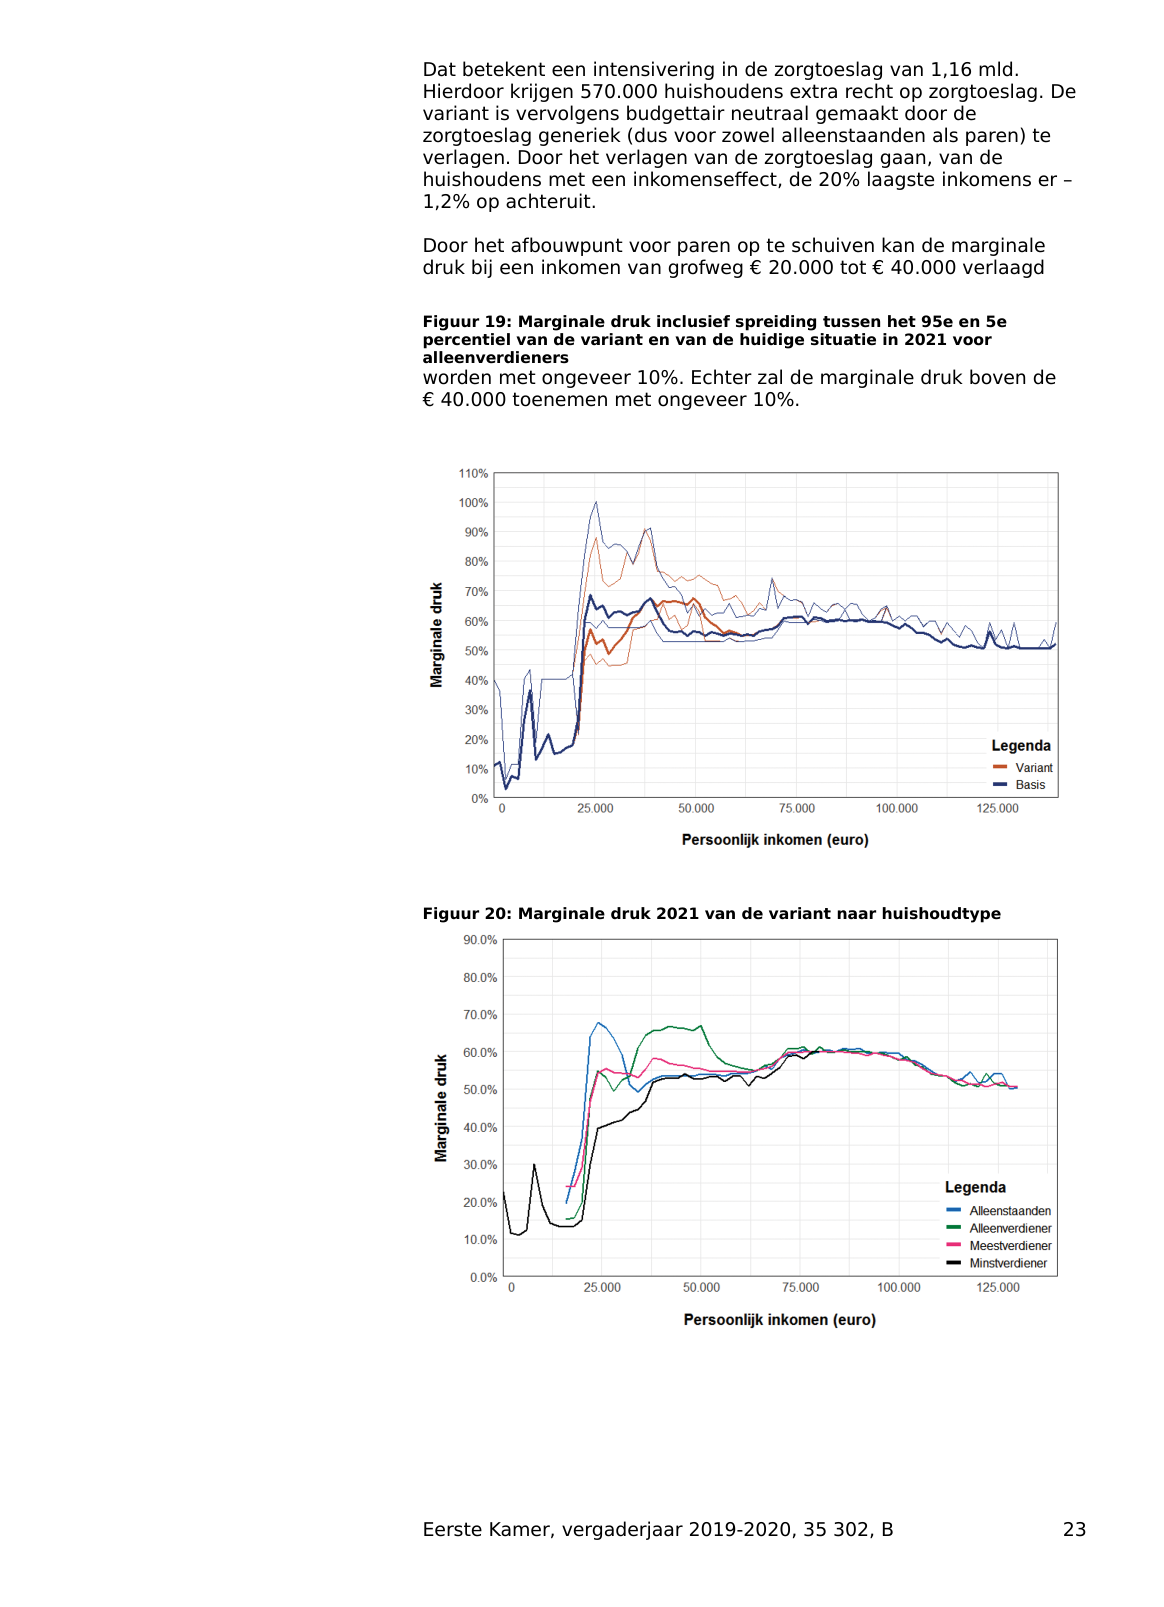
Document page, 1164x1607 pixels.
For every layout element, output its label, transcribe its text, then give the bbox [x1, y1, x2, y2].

text Dat betekent een intensivering in de zorgtoeslag van 1,16 mld. Hierdoor krijgen 570.000 huishoudens extra recht op zorgtoeslag. De variant is vervolgens budgettair neutraal gemaakt door de zorgtoeslag generiek (dus voor zowel alleenstaanden als paren) te verlagen. Door het verlagen van de zorgtoeslag gaan, van de huishoudens met een inkomenseffect, de 20% laagste inkomens er –1,2% op achteruit. [422, 59, 1087, 213]
text Figuur 19: Marginale druk inclusief spreiding tussen het 95e en 5e percentiel van de variant en van de huidige situatie in 2021 voor alleenverdieners [422, 313, 1072, 367]
picture [422, 934, 1072, 1337]
text Door het afbouwpunt voor paren op te schuiven kan de marginale druk bij een inkomen van grofweg € 20.000 tot € 40.000 verlaagd worden met ongeveer 10%. Echter zal de marginale druk boven de € 40.000 toenemen met ongeveer 10%. [422, 235, 1087, 411]
picture [422, 467, 1072, 857]
text Figuur 20: Marginale druk 2021 van de variant naar huishoudtype [422, 905, 1072, 923]
